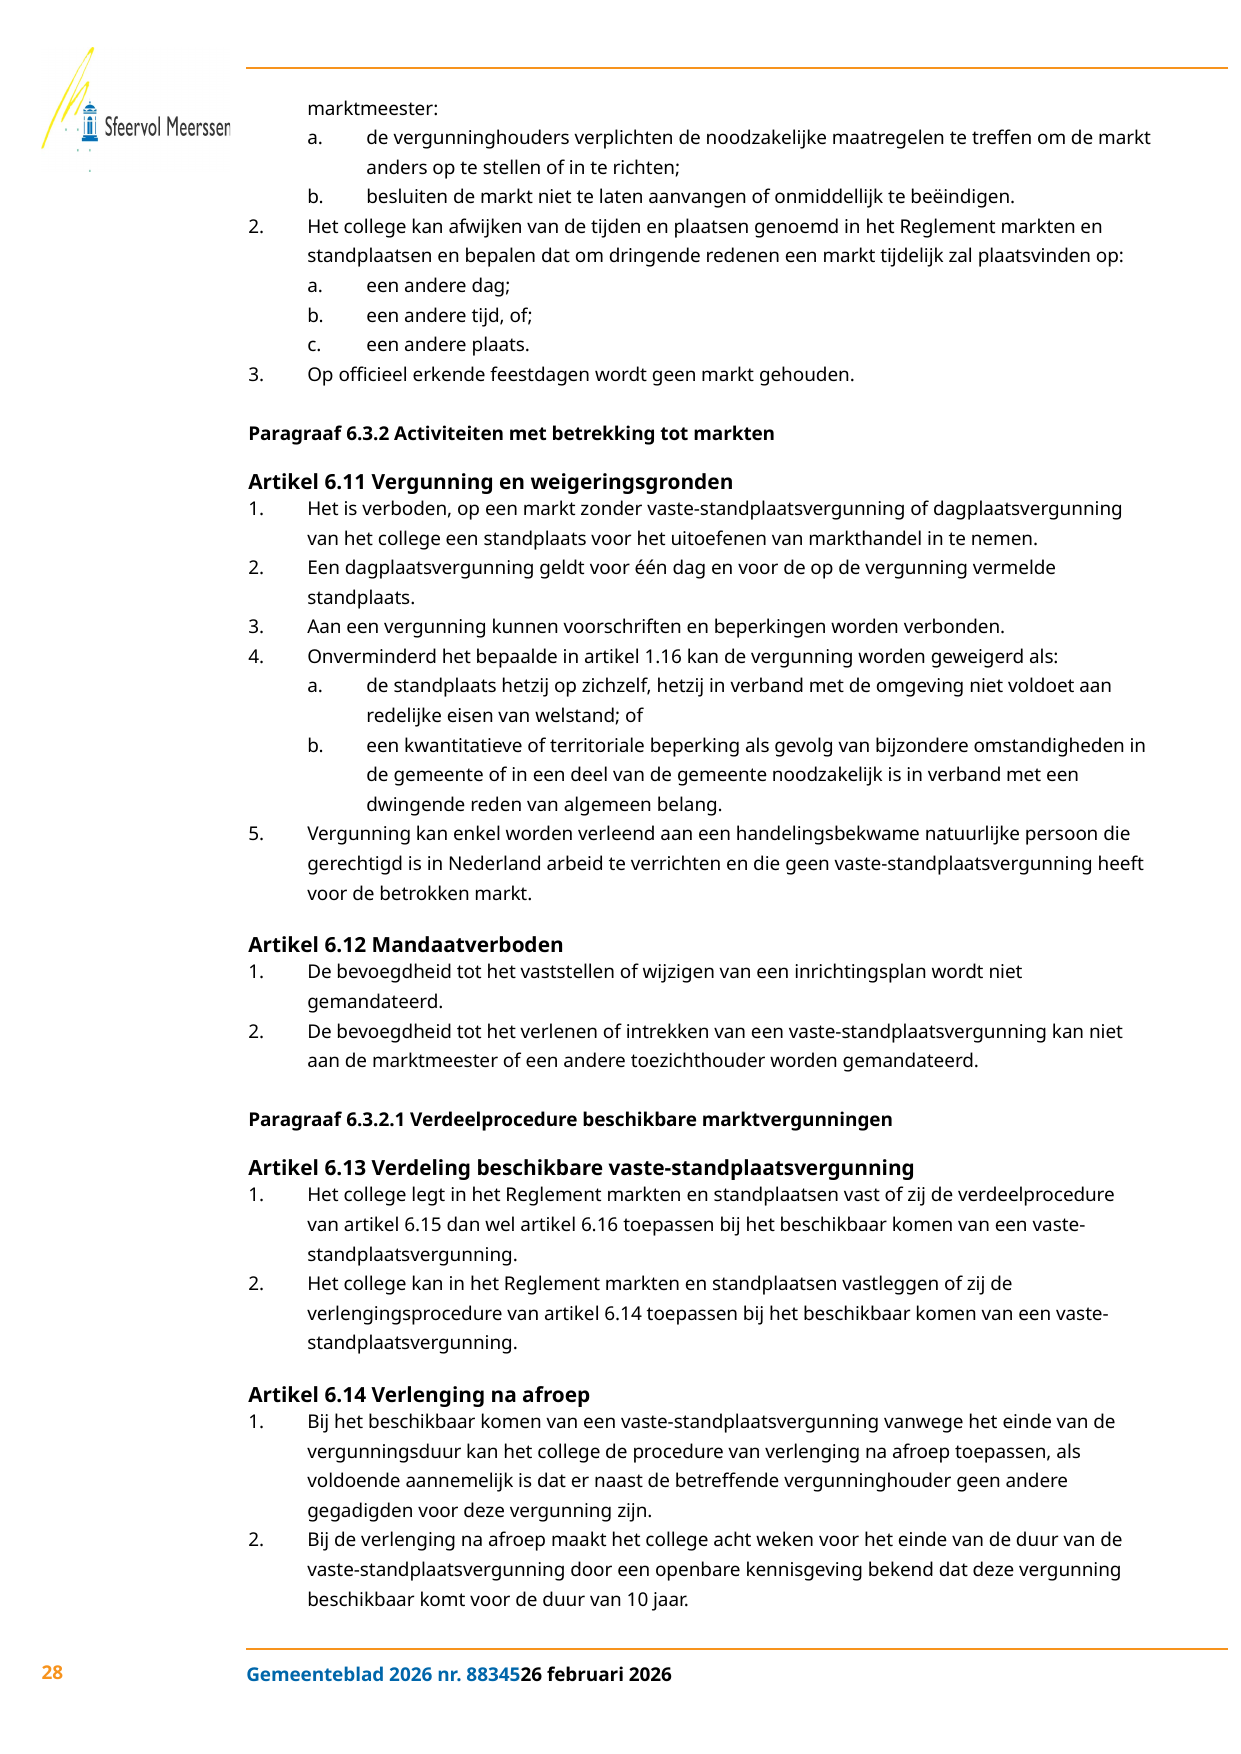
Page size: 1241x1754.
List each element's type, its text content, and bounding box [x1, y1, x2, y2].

list een andere dag; [307, 272, 1152, 298]
list een andere tijd, of; [307, 302, 1152, 328]
text Artikel 6.12 Mandaatverboden [248, 930, 1152, 959]
list Op officieel erkende feestdagen wordt geen markt gehouden. [248, 361, 1152, 387]
list Het college kan afwijken van de tijden en plaatsen genoemd in het Reglement markten en standplaatsen en bepalen dat om dringende redenen een markt tijdelijk zal plaatsvinden op: [248, 213, 1152, 268]
text Paragraaf 6.3.2 Activiteiten met betrekking tot markten [248, 420, 1152, 446]
list Aan een vergunning kunnen voorschriften en beperkingen worden verbonden. [248, 613, 1152, 639]
list Het college kan in het Reglement markten en standplaatsen vastleggen of zij de verlengingsprocedure van artikel 6.14 toepassen bij het beschikbaar komen van een vaste-standplaatsvergunning. [248, 1270, 1152, 1355]
text Paragraaf 6.3.2.1 Verdeelprocedure beschikbare marktvergunningen [248, 1107, 1152, 1132]
list de vergunninghouders verplichten de noodzakelijke maatregelen te treffen om de markt anders op te stellen of in te richten; [307, 124, 1152, 180]
list de standplaats hetzij op zichzelf, hetzij in verband met de omgeving niet voldoet aan redelijke eisen van welstand; of [307, 673, 1152, 728]
list De bevoegdheid tot het vaststellen of wijzigen van een inrichtingsplan wordt niet gemandateerd. [248, 959, 1152, 1014]
list Vergunning kan enkel worden verleend aan een handelingsbekwame natuurlijke persoon die gerechtigd is in Nederland arbeid te verrichten en die geen vaste-standplaatsvergunning heeft voor de betrokken markt. [248, 821, 1152, 906]
list Bij de verlenging na afroep maakt het college acht weken voor het einde van de duur van de vaste-standplaatsvergunning door een openbare kennisgeving bekend dat deze vergunning beschikbaar komt voor de duur van 10 jaar. [248, 1527, 1152, 1612]
list een andere plaats. [307, 331, 1152, 357]
picture [41, 47, 231, 172]
text Artikel 6.11 Vergunning en weigeringsgronden [248, 467, 1152, 495]
list Het college legt in het Reglement markten en standplaatsen vast of zij de verdeelprocedure van artikel 6.15 dan wel artikel 6.16 toepassen bij het beschikbaar komen van een vaste-standplaatsvergunning. [248, 1182, 1152, 1266]
text Artikel 6.13 Verdeling beschikbare vaste-standplaatsvergunning [248, 1153, 1152, 1182]
list besluiten de markt niet te laten aanvangen of onmiddellijk te beëindigen. [307, 183, 1152, 209]
list een kwantitatieve of territoriale beperking als gevolg van bijzondere omstandigheden in de gemeente of in een deel van de gemeente noodzakelijk is in verband met een dwingende reden van algemeen belang. [307, 732, 1152, 817]
list Een dagplaatsvergunning geldt voor één dag en voor de op de vergunning vermelde standplaats. [248, 554, 1152, 610]
list De bevoegdheid tot het verlenen of intrekken van een vaste-standplaatsvergunning kan niet aan de marktmeester of een andere toezichthouder worden gemandateerd. [248, 1018, 1152, 1073]
list Bij het beschikbaar komen van een vaste-standplaatsvergunning vanwege het einde van de vergunningsduur kan het college de procedure van verlenging na afroep toepassen, als voldoende aannemelijk is dat er naast de betreffende vergunninghouder geen andere gegadigden voor deze vergunning zijn. [248, 1408, 1152, 1523]
text Artikel 6.14 Verlenging na afroep [248, 1380, 1152, 1408]
list Het is verboden, op een markt zonder vaste-standplaatsvergunning of dagplaatsvergunning van het college een standplaats voor het uitoefenen van markthandel in te nemen. [248, 495, 1152, 551]
list marktmeester: [248, 95, 1152, 121]
list Onverminderd het bepaalde in artikel 1.16 kan de vergunning worden geweigerd als: [248, 643, 1152, 669]
